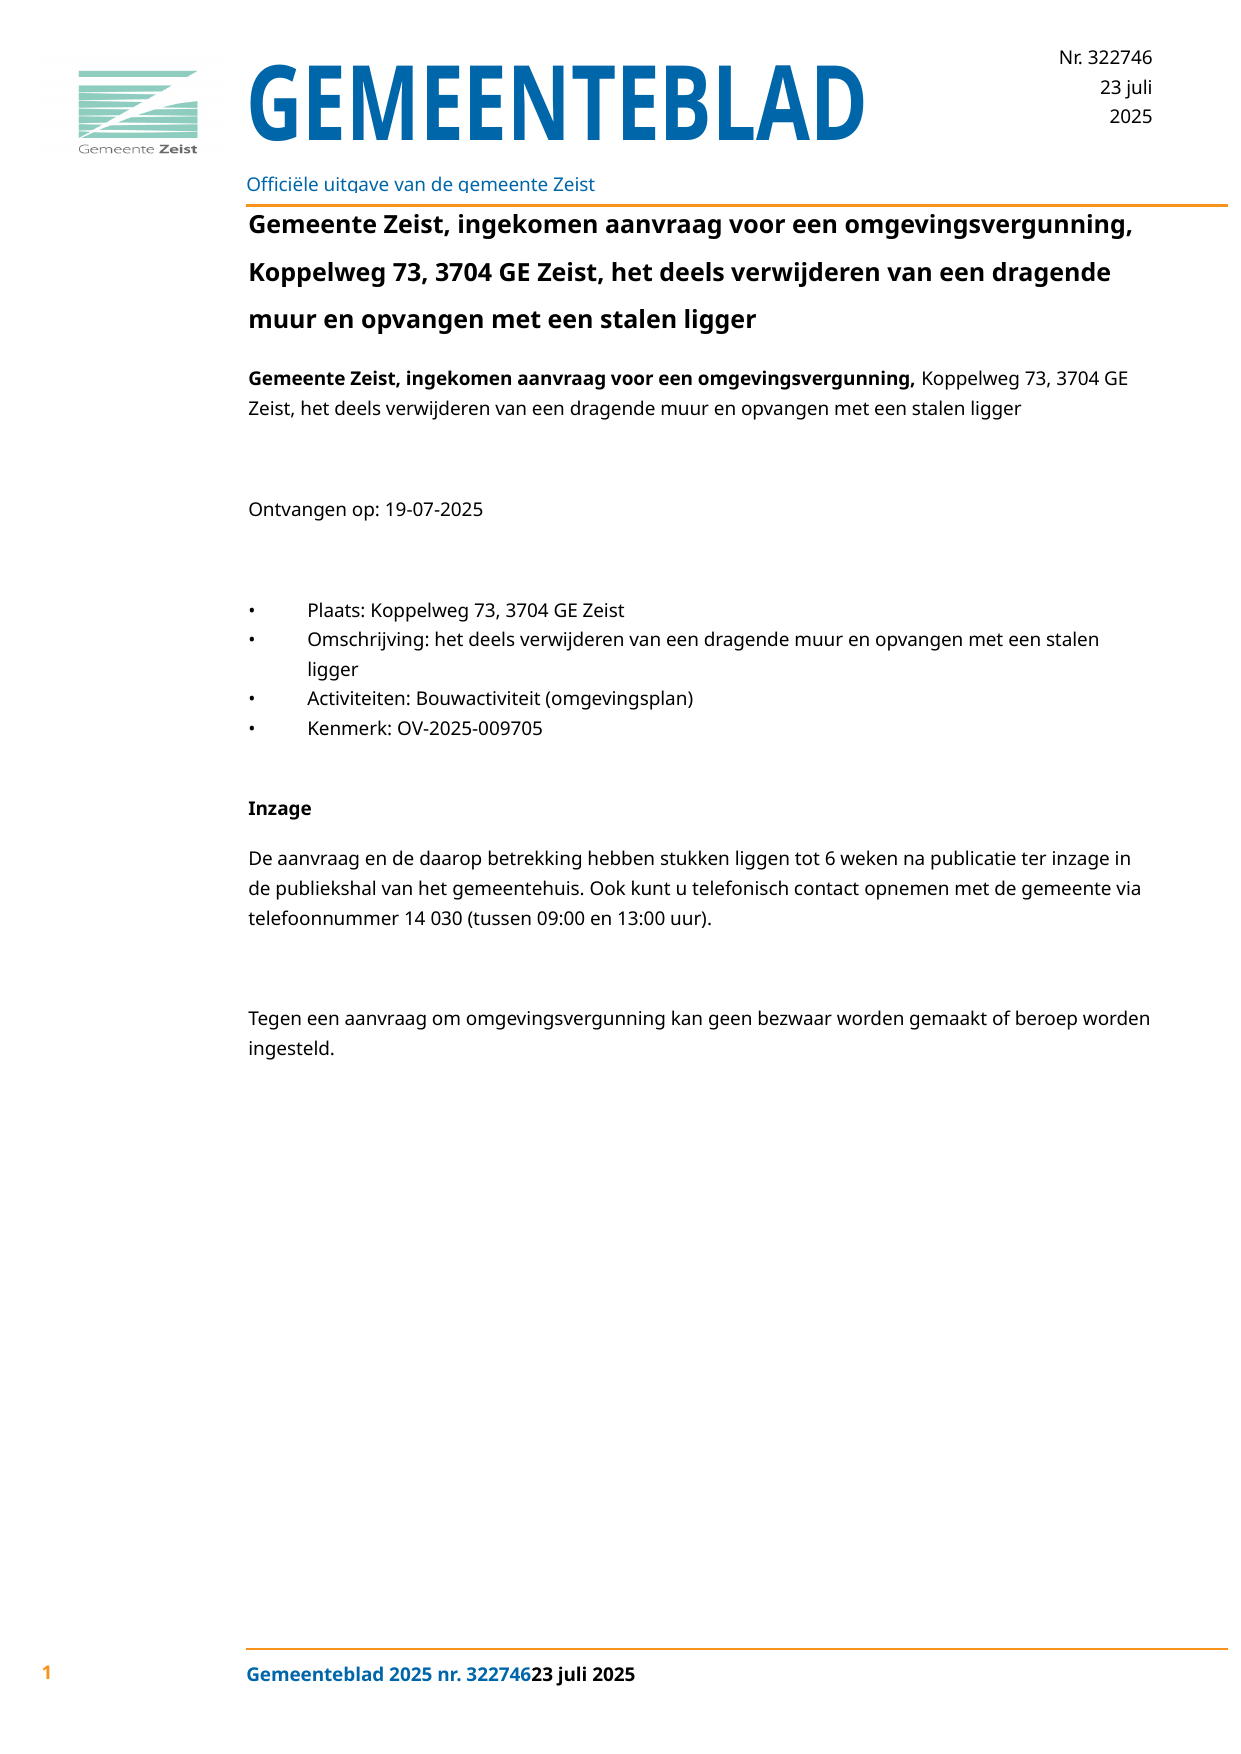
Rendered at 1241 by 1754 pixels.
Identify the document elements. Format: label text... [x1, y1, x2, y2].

list Activiteiten: Bouwactiviteit (omgevingsplan) [248, 686, 1152, 711]
list Kenmerk: OV-2025-009705 [248, 715, 1152, 741]
text Ontvangen op: 19-07-2025 [248, 496, 1152, 522]
text Gemeente Zeist, ingekomen aanvraag voor een omgevingsvergunning, Koppelweg 73, 3704 GE Zeist, het deels verwijderen van een dragende muur en opvangen met een stalen ligger [248, 366, 1152, 421]
text Inzage [248, 795, 1152, 821]
text Gemeente Zeist, ingekomen aanvraag voor een omgevingsvergunning, Koppelweg 73, 3704 GE Zeist, het deels verwijderen van een dragende muur en opvangen met een stalen ligger [248, 207, 1152, 336]
picture [41, 47, 231, 172]
list Omschrijving: het deels verwijderen van een dragende muur en opvangen met een stalen ligger [248, 626, 1152, 682]
list Plaats: Koppelweg 73, 3704 GE Zeist [248, 597, 1152, 622]
text De aanvraag en de daarop betrekking hebben stukken liggen tot 6 weken na publicatie ter inzage in de publiekshal van het gemeentehuis. Ook kunt u telefonisch contact opnemen met de gemeente via telefoonnummer 14 030 (tussen 09:00 en 13:00 uur). [248, 846, 1152, 930]
text Tegen een aanvraag om omgevingsvergunning kan geen bezwaar worden gemaakt of beroep worden ingesteld. [248, 1006, 1152, 1061]
